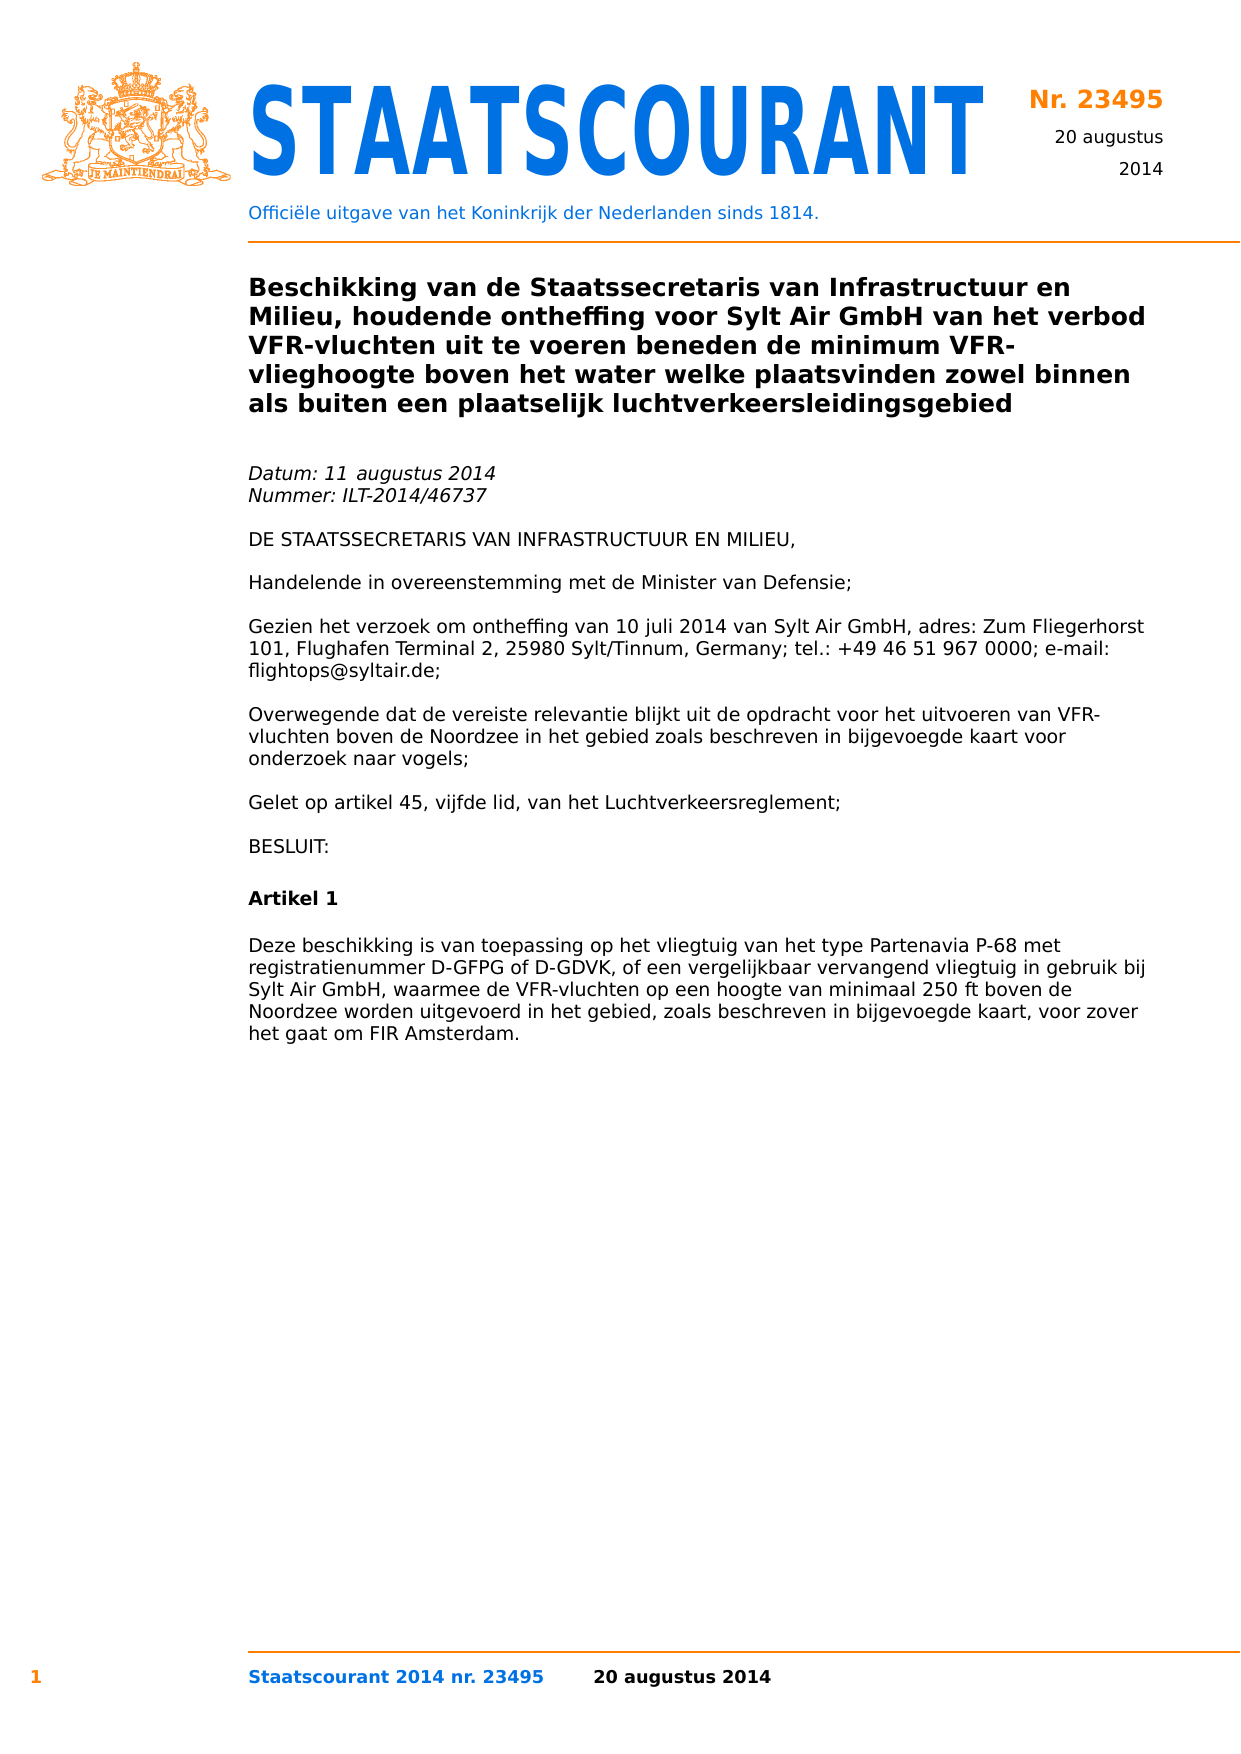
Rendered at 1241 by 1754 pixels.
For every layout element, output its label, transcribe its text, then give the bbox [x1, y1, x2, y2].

text Deze beschikking is van toepassing op het vliegtuig van het type Partenavia P-68 met registratienummer D-GFPG of D-GDVK, of een vergelijkbaar vervangend vliegtuig in gebruik bij Sylt Air GmbH, waarmee de VFR-vluchten op een hoogte van minimaal 250 ft boven de Noordzee worden uitgevoerd in het gebied, zoals beschreven in bijgevoegde kaart, voor zover het gaat om FIR Amsterdam. [248, 934, 1163, 1044]
text Overwegende dat de vereiste relevantie blijkt uit de opdracht voor het uitvoeren van VFR-vluchten boven de Noordzee in het gebied zoals beschreven in bijgevoegde kaart voor onderzoek naar vogels; [248, 704, 1163, 770]
table_cell 2014 [998, 153, 1240, 203]
table_header Nr. 23495 [998, 62, 1240, 121]
subtitle Artikel 1 [248, 888, 1163, 909]
picture [41, 62, 231, 186]
text Nummer: ILT-2014/46737 [248, 484, 1163, 507]
table_cell 20 augustus [998, 121, 1240, 153]
text Gelet op artikel 45, vijfde lid, van het Luchtverkeersreglement; [248, 792, 1163, 814]
text BESLUIT: [248, 836, 1163, 858]
subtitle Beschikking van de Staatssecretaris van Infrastructuur en Milieu, houdende ontheffing voor Sylt Air GmbH van het verbod VFR-vluchten uit te voeren beneden de minimum VFR-vlieghoogte boven het water welke plaatsvinden zowel binnen als buiten een plaatselijk luchtverkeersleidingsgebied [248, 273, 1163, 419]
table_cell Officiële uitgave van het Koninkrijk der Nederlanden sinds 1814. [248, 203, 1240, 241]
text Handelende in overeenstemming met de Minister van Defensie; [248, 572, 1163, 594]
text Gezien het verzoek om ontheffing van 10 juli 2014 van Sylt Air GmbH, adres: Zum Fliegerhorst 101, Flughafen Terminal 2, 25980 Sylt/Tinnum, Germany; tel.: +49 46 51 967 0000; e-mail: flightops@syltair.de; [248, 616, 1163, 682]
text Datum: 11 augustus 2014 [248, 463, 1163, 484]
table_header STAATSCOURANT [248, 62, 998, 203]
table_header [25, 62, 248, 241]
text DE STAATSSECRETARIS VAN INFRASTRUCTUUR EN MILIEU, [248, 528, 1163, 550]
